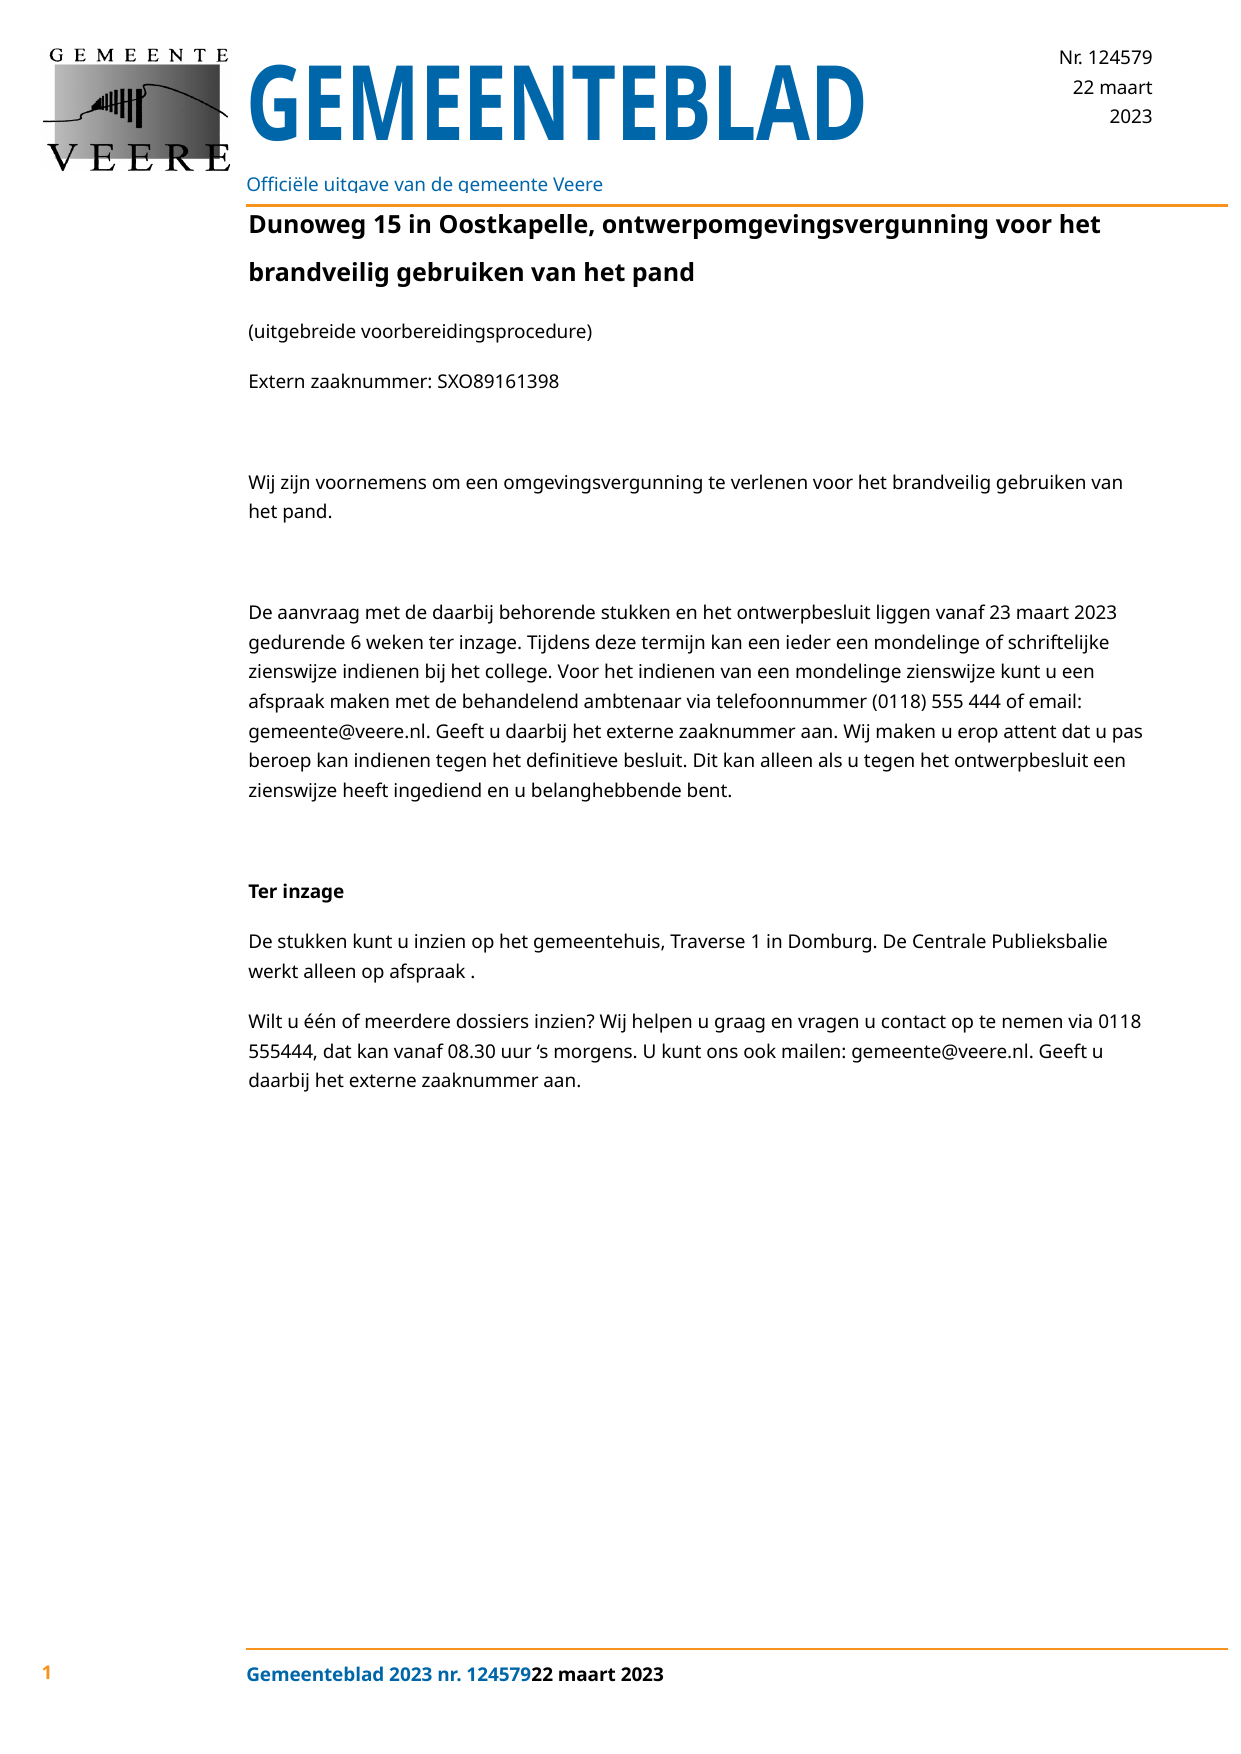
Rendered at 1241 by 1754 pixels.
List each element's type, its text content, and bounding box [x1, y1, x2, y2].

text De aanvraag met de daarbij behorende stukken en het ontwerpbesluit liggen vanaf 23 maart 2023 gedurende 6 weken ter inzage. Tijdens deze termijn kan een ieder een mondelinge of schriftelijke zienswijze indienen bij het college. Voor het indienen van een mondelinge zienswijze kunt u een afspraak maken met de behandelend ambtenaar via telefoonnummer (0118) 555 444 of email: gemeente@veere.nl. Geeft u daarbij het externe zaaknummer aan. Wij maken u erop attent dat u pas beroep kan indienen tegen het definitieve besluit. Dit kan alleen als u tegen het ontwerpbesluit een zienswijze heeft ingediend en u belanghebbende bent. [248, 599, 1152, 803]
text Wij zijn voornemens om een omgevingsvergunning te verlenen voor het brandveilig gebruiken van het pand. [248, 469, 1152, 524]
text Extern zaaknummer: SXO89161398 [248, 368, 1152, 394]
text De stukken kunt u inzien op het gemeentehuis, Traverse 1 in Domburg. De Centrale Publieksbalie werkt alleen op afspraak . [248, 928, 1152, 984]
text Dunoweg 15 in Oostkapelle, ontwerpomgevingsvergunning voor het brandveilig gebruiken van het pand [248, 207, 1152, 288]
text Ter inzage [248, 878, 1152, 904]
picture [41, 47, 231, 172]
text (uitgebreide voorbereidingsprocedure) [248, 318, 1152, 344]
text Wilt u één of meerdere dossiers inzien? Wij helpen u graag en vragen u contact op te nemen via 0118 555444, dat kan vanaf 08.30 uur ‘s morgens. U kunt ons ook mailen: gemeente@veere.nl. Geeft u daarbij het externe zaaknummer aan. [248, 1008, 1152, 1093]
